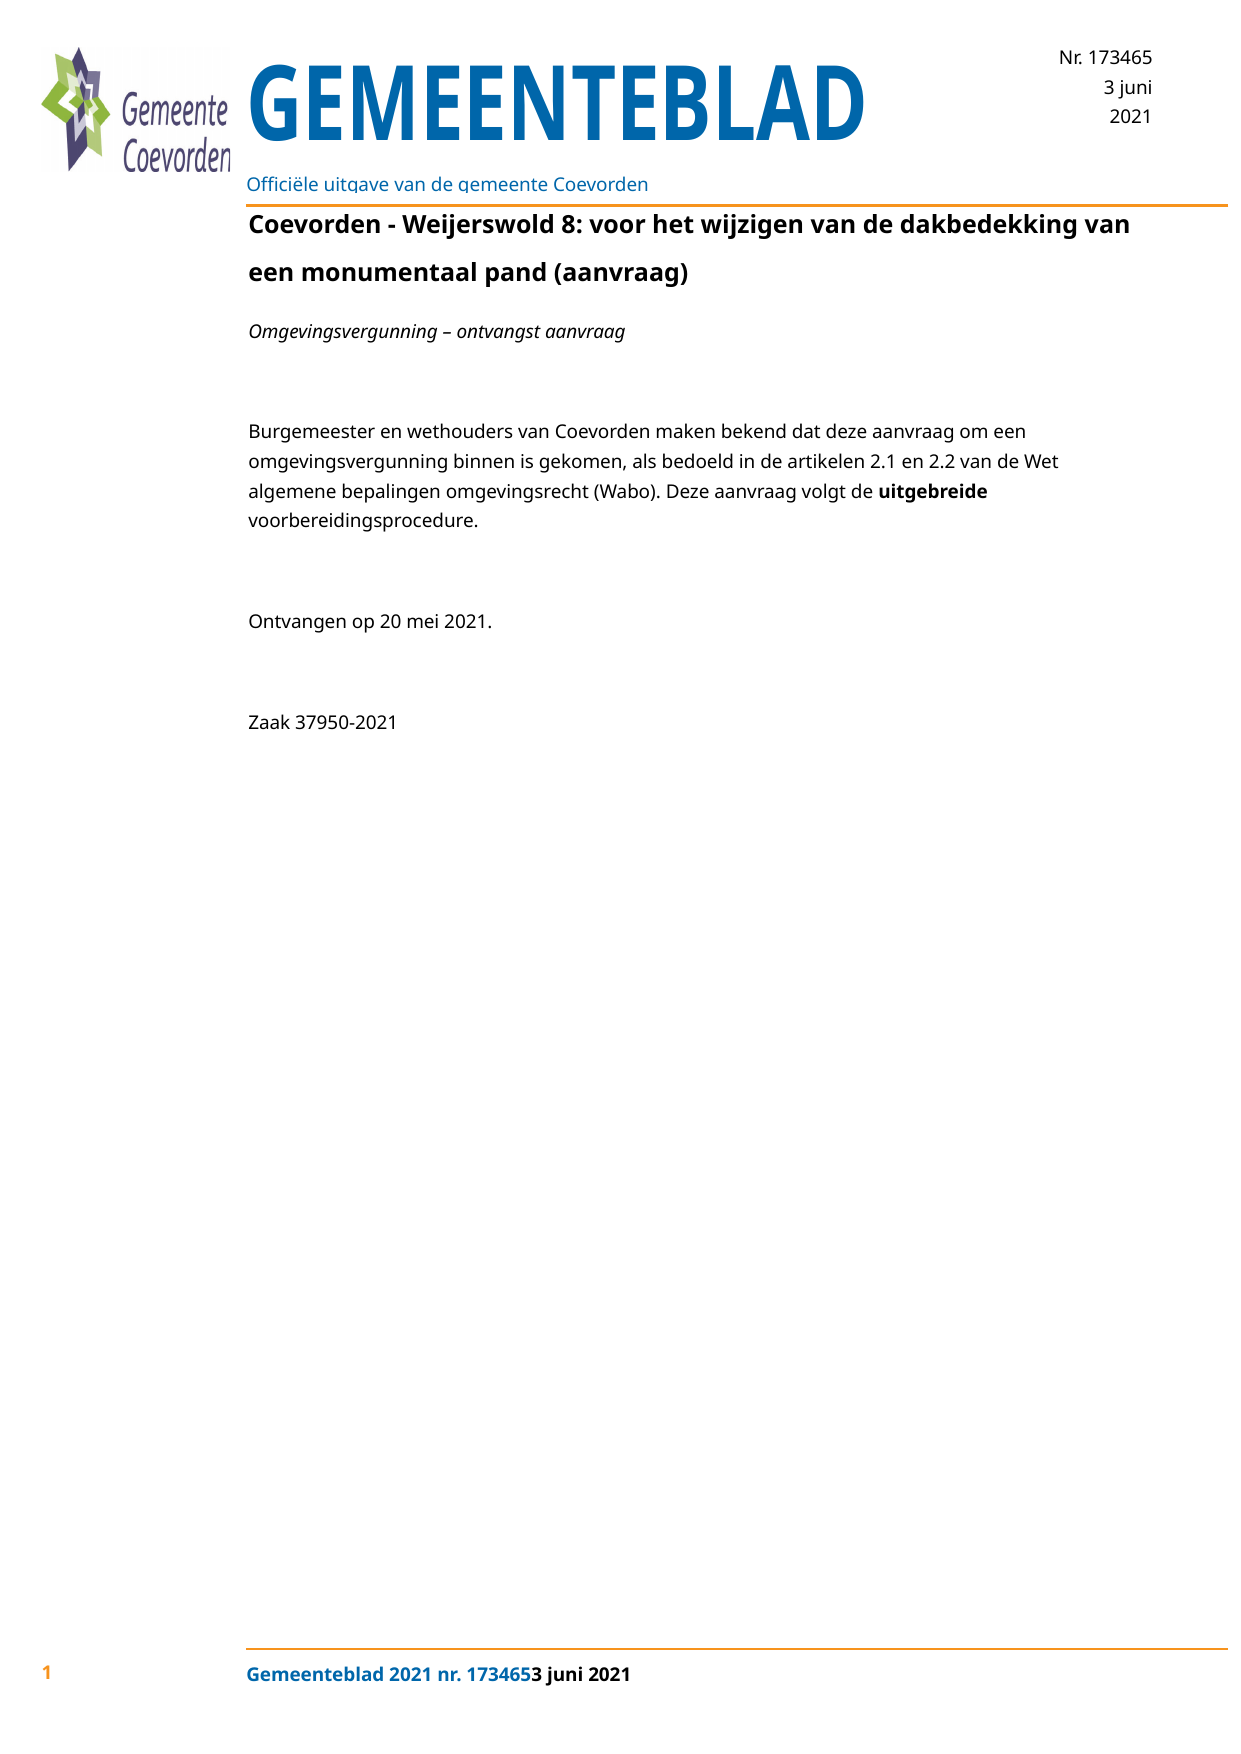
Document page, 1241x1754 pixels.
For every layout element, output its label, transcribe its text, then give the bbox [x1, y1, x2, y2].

text Zaak 37950-2021 [248, 709, 1152, 735]
text Ontvangen op 20 mei 2021. [248, 608, 1152, 634]
text Burgemeester en wethouders van Coevorden maken bekend dat deze aanvraag om een omgevingsvergunning binnen is gekomen, als bedoeld in de artikelen 2.1 en 2.2 van de Wet algemene bepalingen omgevingsrecht (Wabo). Deze aanvraag volgt de uitgebreide voorbereidingsprocedure. [248, 419, 1152, 533]
picture [41, 47, 231, 172]
text Omgevingsvergunning – ontvangst aanvraag [248, 318, 1152, 344]
text Coevorden - Weijerswold 8: voor het wijzigen van de dakbedekking van een monumentaal pand (aanvraag) [248, 207, 1152, 288]
